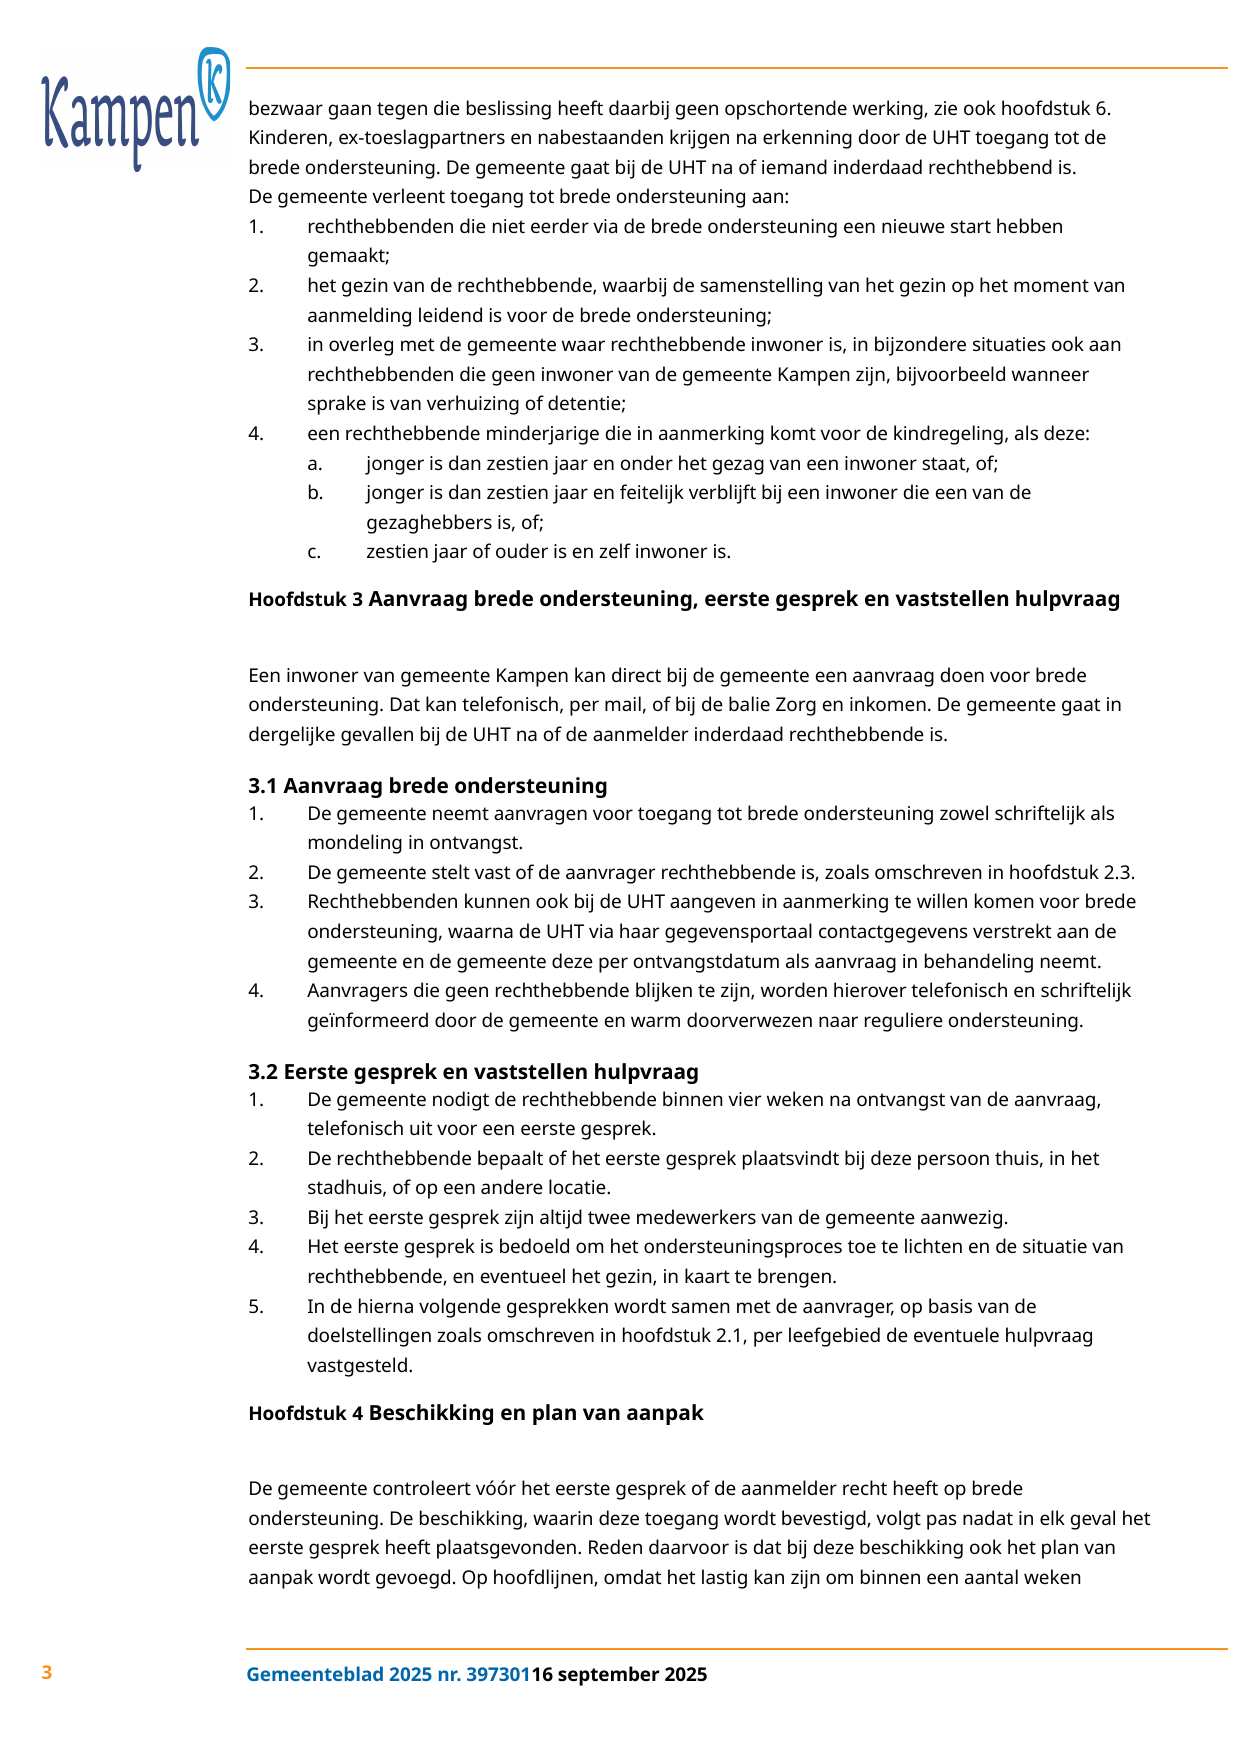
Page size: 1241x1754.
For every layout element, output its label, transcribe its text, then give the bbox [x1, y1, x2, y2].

text Hoofdstuk 3 Aanvraag brede ondersteuning, eerste gesprek en vaststellen hulpvraag [248, 584, 1152, 613]
list een rechthebbende minderjarige die in aanmerking komt voor de kindregeling, als deze: [248, 420, 1152, 446]
list Rechthebbenden kunnen ook bij de UHT aangeven in aanmerking te willen komen voor brede ondersteuning, waarna de UHT via haar gegevensportaal contactgegevens verstrekt aan de gemeente en de gemeente deze per ontvangstdatum als aanvraag in behandeling neemt. [248, 889, 1152, 973]
text Een inwoner van gemeente Kampen kan direct bij de gemeente een aanvraag doen voor brede ondersteuning. Dat kan telefonisch, per mail, of bij de balie Zorg en inkomen. De gemeente gaat in dergelijke gevallen bij de UHT na of de aanmelder inderdaad rechthebbende is. [248, 662, 1152, 747]
list De gemeente stelt vast of de aanvrager rechthebbende is, zoals omschreven in hoofdstuk 2.3. [248, 859, 1152, 885]
text De gemeente verleent toegang tot brede ondersteuning aan: [248, 183, 1152, 209]
list De rechthebbende bepaalt of het eerste gesprek plaatsvindt bij deze persoon thuis, in het stadhuis, of op een andere locatie. [248, 1145, 1152, 1200]
text 3.2 Eerste gesprek en vaststellen hulpvraag [248, 1057, 1152, 1086]
picture [41, 47, 231, 172]
text 3.1 Aanvraag brede ondersteuning [248, 771, 1152, 800]
list jonger is dan zestien jaar en onder het gezag van een inwoner staat, of; [307, 450, 1152, 476]
list Aanvragers die geen rechthebbende blijken te zijn, worden hierover telefonisch en schriftelijk geïnformeerd door de gemeente en warm doorverwezen naar reguliere ondersteuning. [248, 977, 1152, 1033]
text Hoofdstuk 4 Beschikking en plan van aanpak [248, 1398, 1152, 1426]
list De gemeente nodigt de rechthebbende binnen vier weken na ontvangst van de aanvraag, telefonisch uit voor een eerste gesprek. [248, 1086, 1152, 1141]
list in overleg met de gemeente waar rechthebbende inwoner is, in bijzondere situaties ook aan rechthebbenden die geen inwoner van de gemeente Kampen zijn, bijvoorbeeld wanneer sprake is van verhuizing of detentie; [248, 331, 1152, 416]
list zestien jaar of ouder is en zelf inwoner is. [307, 538, 1152, 564]
list In de hierna volgende gesprekken wordt samen met de aanvrager, op basis van de doelstellingen zoals omschreven in hoofdstuk 2.1, per leefgebied de eventuele hulpvraag vastgesteld. [248, 1293, 1152, 1378]
list het gezin van de rechthebbende, waarbij de samenstelling van het gezin op het moment van aanmelding leidend is voor de brede ondersteuning; [248, 272, 1152, 328]
list Het eerste gesprek is bedoeld om het ondersteuningsproces toe te lichten en de situatie van rechthebbende, en eventueel het gezin, in kaart te brengen. [248, 1234, 1152, 1289]
text De gemeente controleert vóór het eerste gesprek of de aanmelder recht heeft op brede ondersteuning. De beschikking, waarin deze toegang wordt bevestigd, volgt pas nadat in elk geval het eerste gesprek heeft plaatsgevonden. Reden daarvoor is dat bij deze beschikking ook het plan van aanpak wordt gevoegd. Op hoofdlijnen, omdat het lastig kan zijn om binnen een aantal weken [248, 1475, 1152, 1590]
list rechthebbenden die niet eerder via de brede ondersteuning een nieuwe start hebben gemaakt; [248, 213, 1152, 268]
list Bij het eerste gesprek zijn altijd twee medewerkers van de gemeente aanwezig. [248, 1204, 1152, 1230]
text bezwaar gaan tegen die beslissing heeft daarbij geen opschortende werking, zie ook hoofdstuk 6. Kinderen, ex-toeslagpartners en nabestaanden krijgen na erkenning door de UHT toegang tot de brede ondersteuning. De gemeente gaat bij de UHT na of iemand inderdaad rechthebbend is. [248, 95, 1152, 180]
list De gemeente neemt aanvragen voor toegang tot brede ondersteuning zowel schriftelijk als mondeling in ontvangst. [248, 800, 1152, 855]
list jonger is dan zestien jaar en feitelijk verblijft bij een inwoner die een van de gezaghebbers is, of; [307, 479, 1152, 535]
